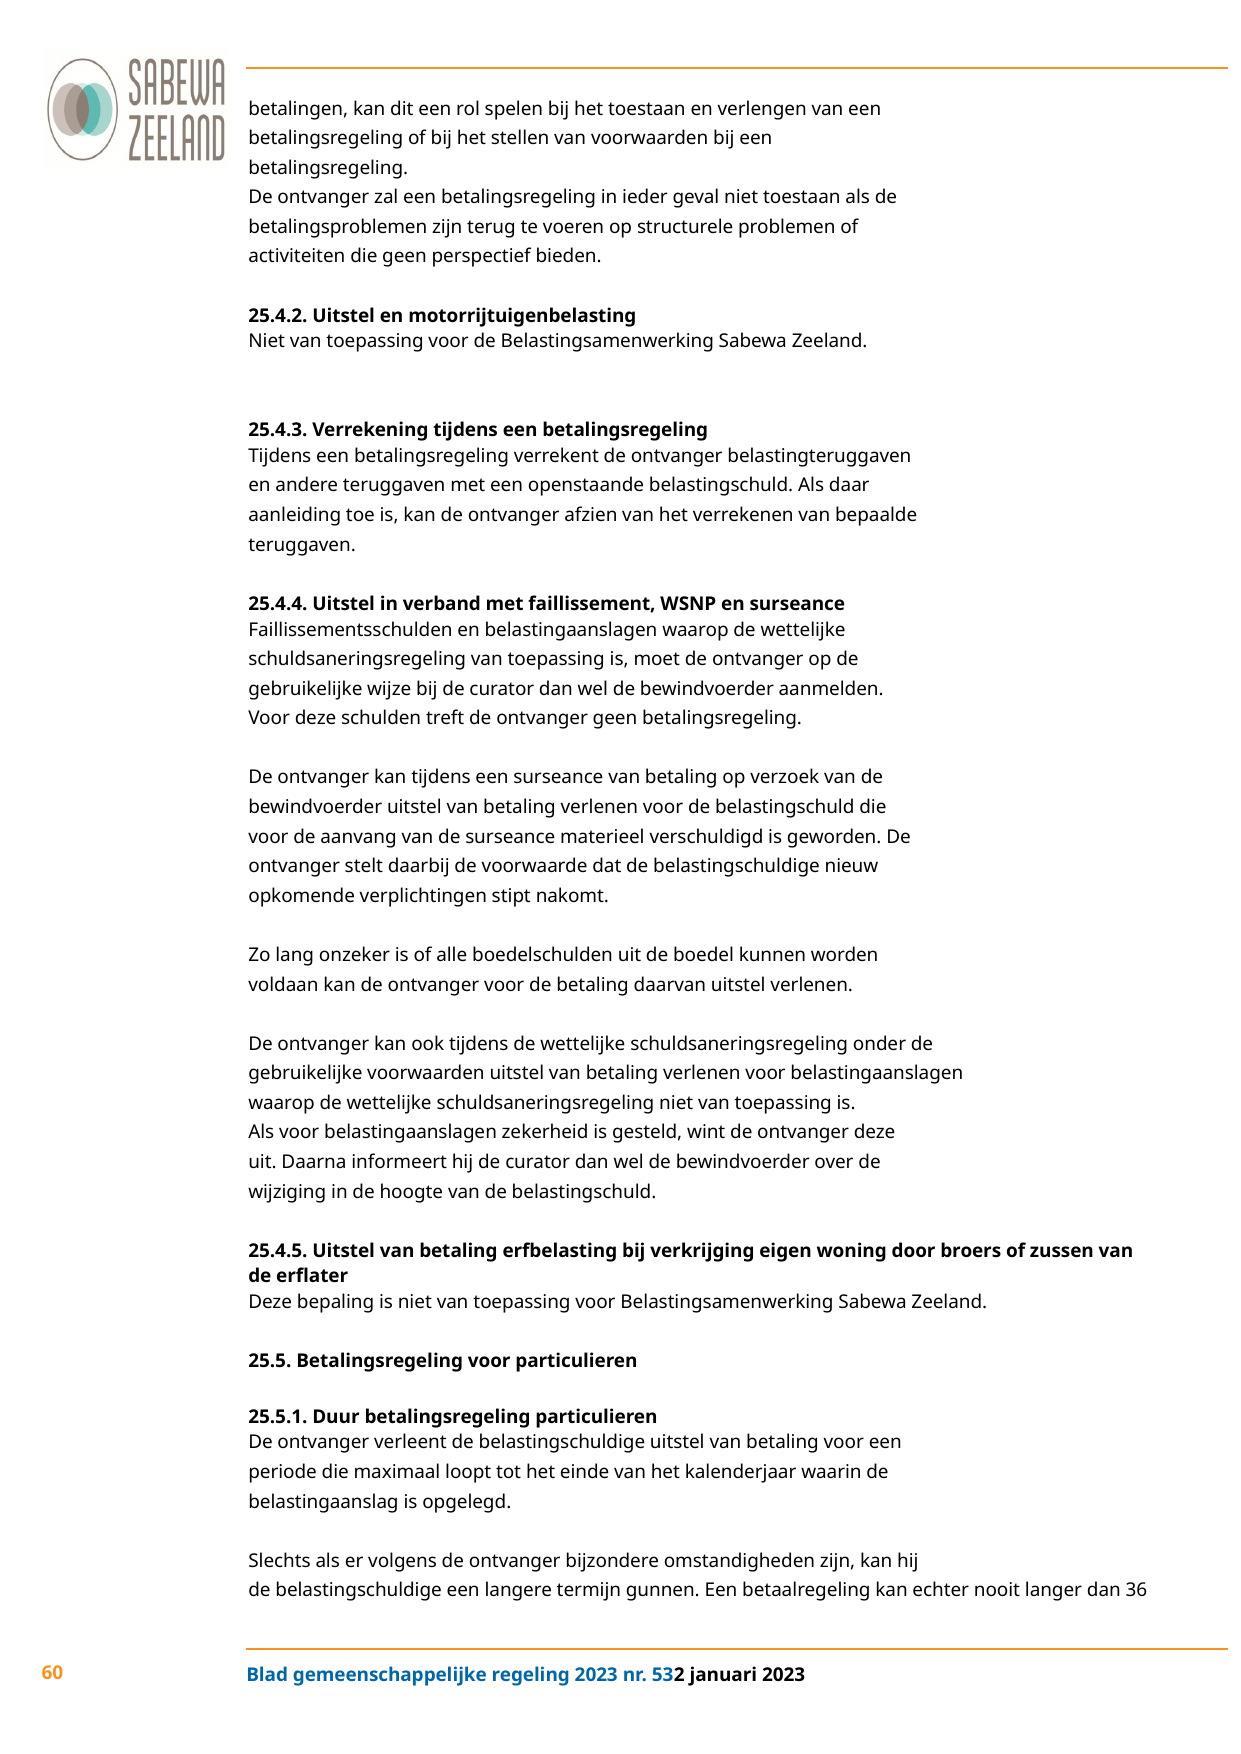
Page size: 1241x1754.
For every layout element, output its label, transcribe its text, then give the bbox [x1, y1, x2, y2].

text betalingen, kan dit een rol spelen bij het toestaan en verlengen van een [248, 95, 1152, 121]
text De ontvanger zal een betalingsregeling in ieder geval niet toestaan als de [248, 183, 1152, 209]
text opkomende verplichtingen stipt nakomt. [248, 882, 1152, 908]
text Zo lang onzeker is of alle boedelschulden uit de boedel kunnen worden [248, 941, 1152, 967]
text voor de aanvang van de surseance materieel verschuldigd is geworden. De [248, 823, 1152, 848]
text 25.4.3. Verrekening tijdens een betalingsregeling [248, 416, 1152, 442]
text waarop de wettelijke schuldsaneringsregeling niet van toepassing is. [248, 1089, 1152, 1115]
text 25.4.2. Uitstel en motorrijtuigenbelasting [248, 302, 1152, 328]
text teruggaven. [248, 531, 1152, 557]
text uit. Daarna informeert hij de curator dan wel de bewindvoerder over de [248, 1148, 1152, 1174]
text bewindvoerder uitstel van betaling verlenen voor de belastingschuld die [248, 793, 1152, 819]
text Faillissementsschulden en belastingaanslagen waarop de wettelijke [248, 616, 1152, 641]
text gebruikelijke wijze bij de curator dan wel de bewindvoerder aanmelden. [248, 675, 1152, 701]
text aanleiding toe is, kan de ontvanger afzien van het verrekenen van bepaalde [248, 501, 1152, 527]
text Tijdens een betalingsregeling verrekent de ontvanger belastingteruggaven [248, 442, 1152, 468]
text Slechts als er volgens de ontvanger bijzondere omstandigheden zijn, kan hij [248, 1547, 1152, 1573]
text en andere teruggaven met een openstaande belastingschuld. Als daar [248, 472, 1152, 497]
text gebruikelijke voorwaarden uitstel van betaling verlenen voor belastingaanslagen [248, 1059, 1152, 1085]
text betalingsregeling. [248, 154, 1152, 180]
text Als voor belastingaanslagen zekerheid is gesteld, wint de ontvanger deze [248, 1119, 1152, 1144]
text betalingsregeling of bij het stellen van voorwaarden bij een [248, 124, 1152, 150]
text wijziging in de hoogte van de belastingschuld. [248, 1178, 1152, 1203]
text De ontvanger verleent de belastingschuldige uitstel van betaling voor een [248, 1429, 1152, 1454]
text Deze bepaling is niet van toepassing voor Belastingsamenwerking Sabewa Zeeland. [248, 1288, 1152, 1314]
text de belastingschuldige een langere termijn gunnen. Een betaalregeling kan echter nooit langer dan 36 [248, 1577, 1152, 1602]
text betalingsproblemen zijn terug te voeren op structurele problemen of [248, 213, 1152, 239]
text 25.4.4. Uitstel in verband met faillissement, WSNP en surseance [248, 590, 1152, 616]
text periode die maximaal loopt tot het einde van het kalenderjaar waarin de [248, 1458, 1152, 1484]
text De ontvanger kan tijdens een surseance van betaling op verzoek van de [248, 764, 1152, 789]
text ontvanger stelt daarbij de voorwaarde dat de belastingschuldige nieuw [248, 852, 1152, 878]
text Niet van toepassing voor de Belastingsamenwerking Sabewa Zeeland. [248, 328, 1152, 353]
text activiteiten die geen perspectief bieden. [248, 243, 1152, 268]
text belastingaanslag is opgelegd. [248, 1488, 1152, 1513]
text De ontvanger kan ook tijdens de wettelijke schuldsaneringsregeling onder de [248, 1030, 1152, 1056]
picture [41, 47, 231, 172]
text schuldsaneringsregeling van toepassing is, moet de ontvanger op de [248, 645, 1152, 671]
text 25.5.1. Duur betalingsregeling particulieren [248, 1403, 1152, 1429]
text 25.4.5. Uitstel van betaling erfbelasting bij verkrijging eigen woning door broers of zussen van de erflater [248, 1237, 1152, 1288]
text voldaan kan de ontvanger voor de betaling daarvan uitstel verlenen. [248, 971, 1152, 996]
text 25.5. Betalingsregeling voor particulieren [248, 1348, 1152, 1373]
text Voor deze schulden treft de ontvanger geen betalingsregeling. [248, 704, 1152, 730]
